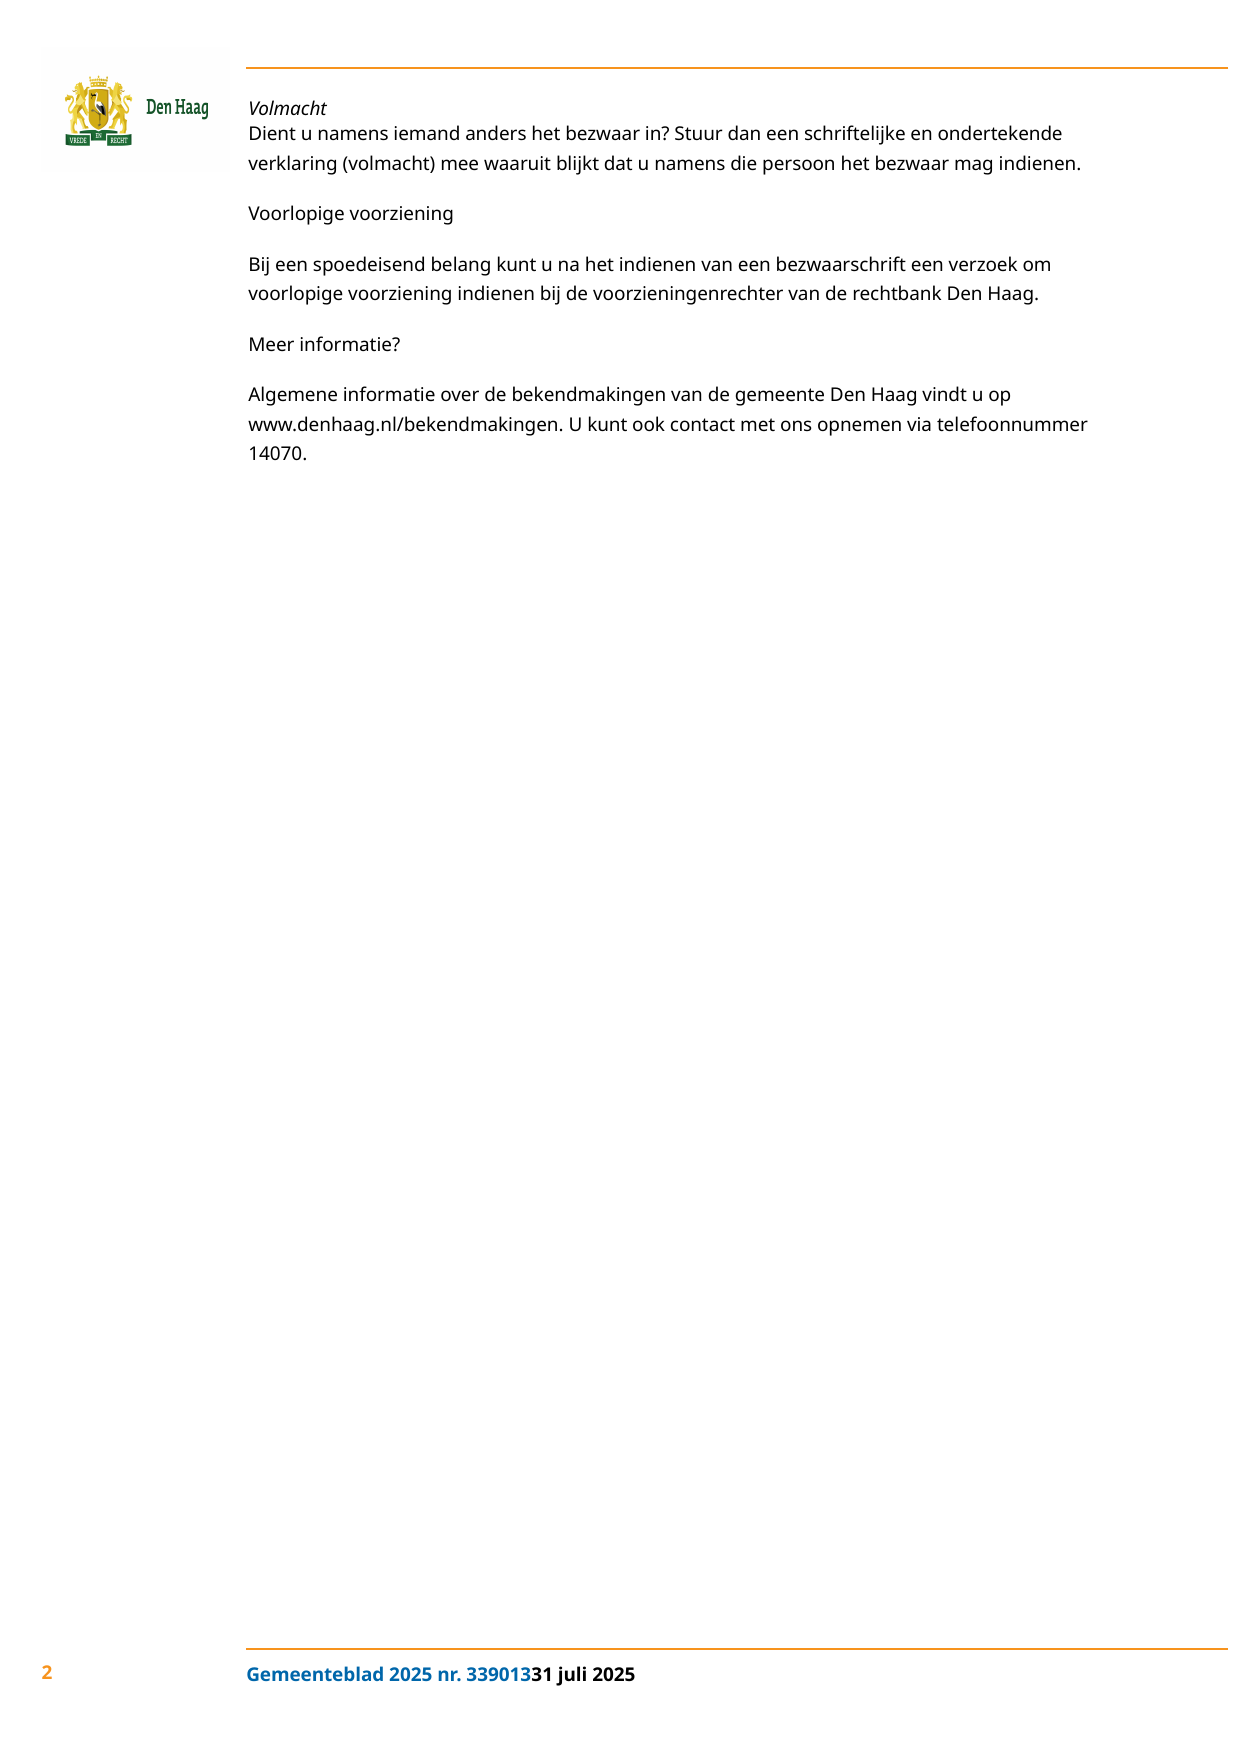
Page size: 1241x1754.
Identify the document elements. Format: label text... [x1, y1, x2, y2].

text Algemene informatie over de bekendmakingen van de gemeente Den Haag vindt u op www.denhaag.nl/bekendmakingen. U kunt ook contact met ons opnemen via telefoonnummer 14070. [248, 381, 1152, 466]
text Volmacht [248, 95, 1152, 121]
picture [41, 47, 231, 172]
text Meer informatie? [248, 331, 1152, 357]
text Dient u namens iemand anders het bezwaar in? Stuur dan een schriftelijke en ondertekende verklaring (volmacht) mee waaruit blijkt dat u namens die persoon het bezwaar mag indienen. [248, 121, 1152, 176]
text Bij een spoedeisend belang kunt u na het indienen van een bezwaarschrift een verzoek om voorlopige voorziening indienen bij de voorzieningenrechter van de rechtbank Den Haag. [248, 251, 1152, 306]
text Voorlopige voorziening [248, 201, 1152, 226]
